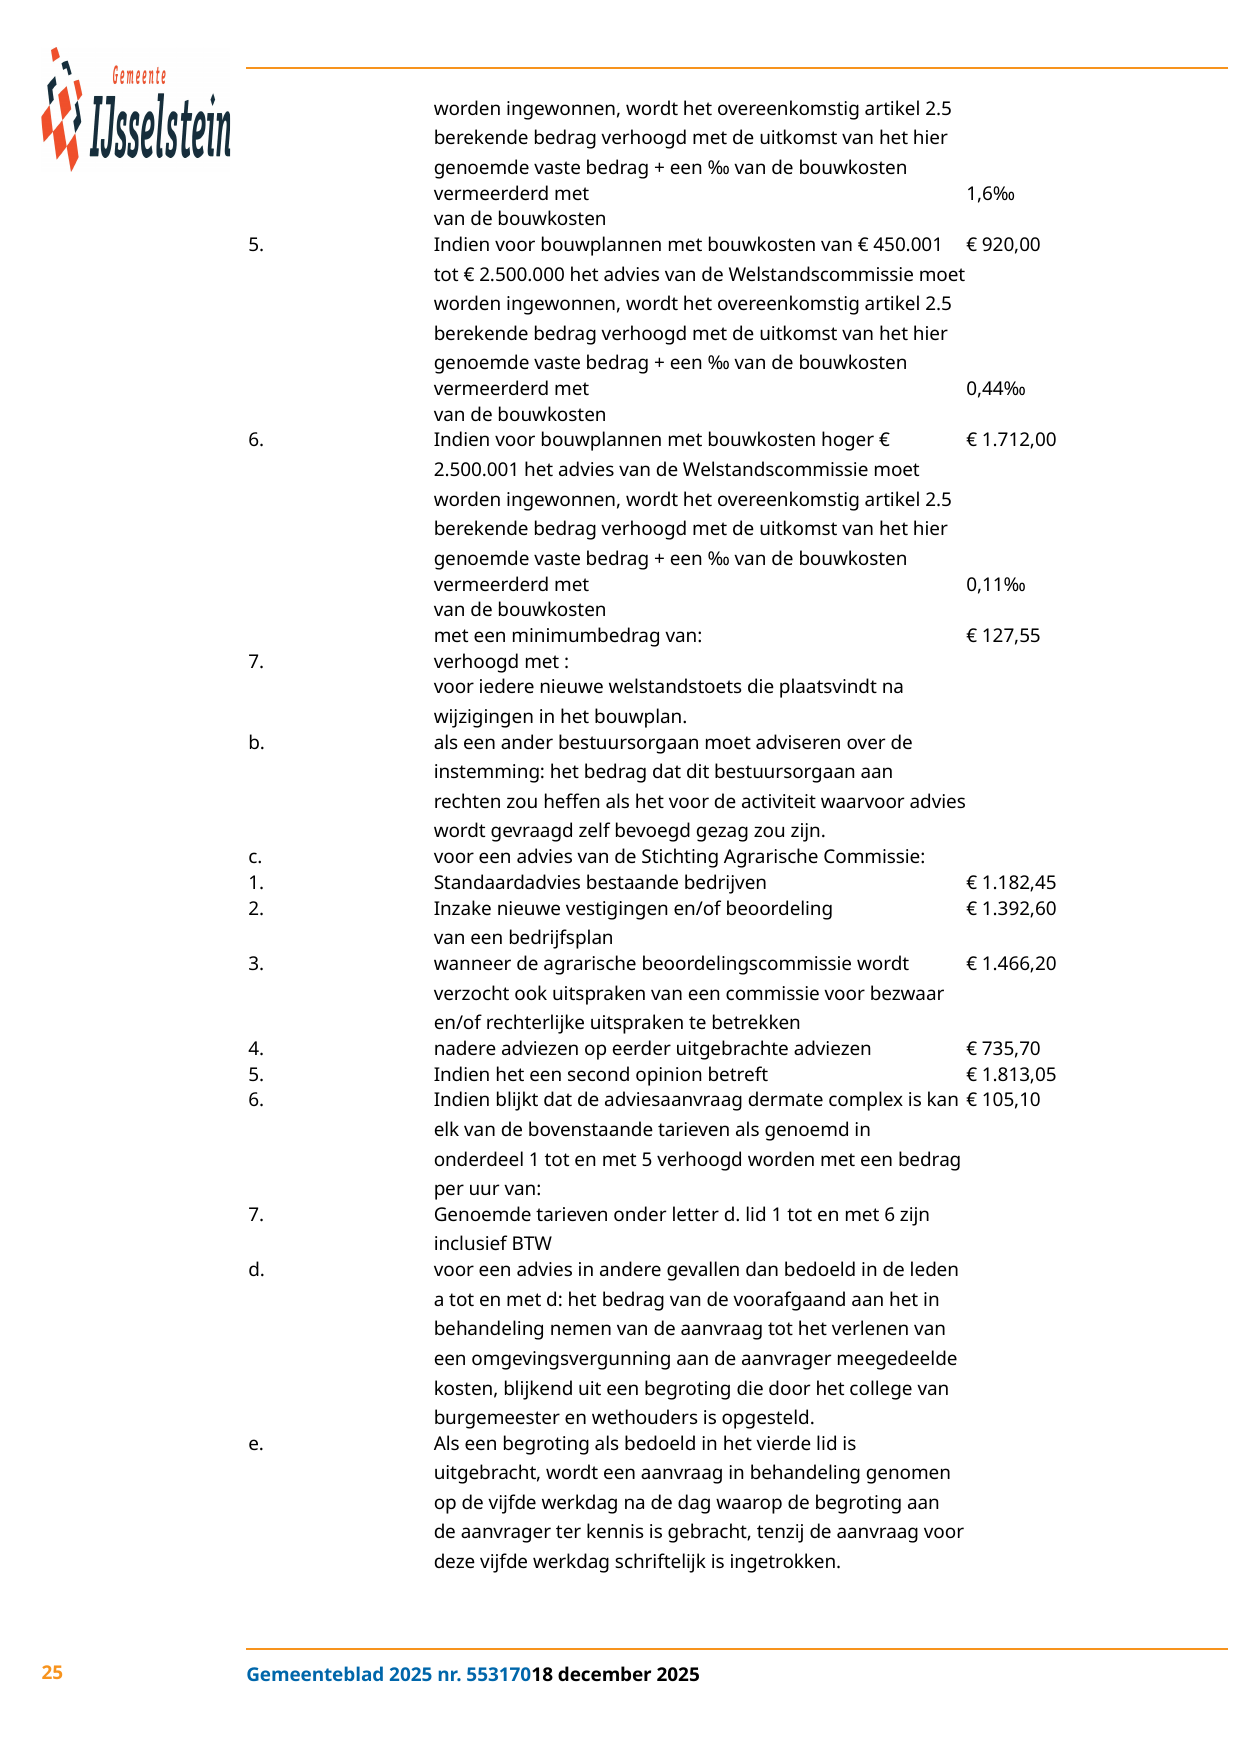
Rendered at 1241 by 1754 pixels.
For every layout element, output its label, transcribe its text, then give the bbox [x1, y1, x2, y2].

table_cell [248, 571, 433, 596]
table_cell [966, 596, 1152, 622]
table_cell Indien voor bouwplannen met bouwkosten hoger € 2.500.001 het advies van de Welstandscommissie moet worden ingewonnen, wordt het overeenkomstig artikel 2.5 berekende bedrag verhoogd met de uitkomst van het hier genoemde vaste bedrag + een ‰ van de bouwkosten [434, 427, 966, 571]
table_cell e. [248, 1430, 433, 1574]
table_cell [248, 205, 433, 231]
table_cell Als een begroting als bedoeld in het vierde lid is uitgebracht, wordt een aanvraag in behandeling genomen op de vijfde werkdag na de dag waarop de begroting aan de aanvrager ter kennis is gebracht, tenzij de aanvraag voor deze vijfde werkdag schriftelijk is ingetrokken. [434, 1430, 966, 1574]
table_cell wanneer de agrarische beoordelingscommissie wordt verzocht ook uitspraken van een commissie voor bezwaar en/of rechterlijke uitspraken te betrekken [434, 950, 966, 1035]
table_cell 7. [248, 648, 433, 674]
table_cell met een minimumbedrag van: [434, 622, 966, 648]
table_cell [248, 596, 433, 622]
table_cell als een ander bestuursorgaan moet adviseren over de instemming: het bedrag dat dit bestuursorgaan aan rechten zou heffen als het voor de activiteit waarvoor advies wordt gevraagd zelf bevoegd gezag zou zijn. [434, 729, 966, 843]
table_cell € 1.392,60 [966, 895, 1152, 950]
table_cell [248, 1574, 433, 1600]
table_cell [248, 401, 433, 427]
table_cell € 1.813,05 [966, 1061, 1152, 1087]
table_cell [966, 844, 1152, 869]
table_cell [966, 729, 1152, 843]
table_cell € 735,70 [966, 1035, 1152, 1061]
table_cell van de bouwkosten [434, 205, 966, 231]
table_cell vermeerderd met [434, 571, 966, 596]
picture [41, 47, 231, 172]
table_cell € 1.466,20 [966, 950, 1152, 1035]
table_cell [966, 1201, 1152, 1256]
table_cell Genoemde tarieven onder letter d. lid 1 tot en met 6 zijn inclusief BTW [434, 1201, 966, 1256]
table_cell b. [248, 729, 433, 843]
table_cell [966, 401, 1152, 427]
table_cell [434, 1574, 966, 1600]
table_cell voor iedere nieuwe welstandstoets die plaatsvindt na wijzigingen in het bouwplan. [434, 674, 966, 729]
table_cell [966, 674, 1152, 729]
table_cell € 127,55 [966, 622, 1152, 648]
table_cell vermeerderd met [434, 375, 966, 401]
table_cell vermeerderd met [434, 180, 966, 205]
table_cell [966, 95, 1152, 180]
table_cell € 920,00 [966, 231, 1152, 375]
table_cell c. [248, 844, 433, 869]
table_cell 5. [248, 1061, 433, 1087]
table_cell [248, 622, 433, 648]
table_cell van de bouwkosten [434, 596, 966, 622]
table_cell Standaardadvies bestaande bedrijven [434, 869, 966, 895]
table_cell 1. [248, 869, 433, 895]
table_cell 6. [248, 427, 433, 571]
table_cell Indien het een second opinion betreft [434, 1061, 966, 1087]
table_cell [248, 95, 433, 180]
table_cell [966, 1430, 1152, 1574]
table_cell 3. [248, 950, 433, 1035]
table_cell [966, 1256, 1152, 1430]
table_cell van de bouwkosten [434, 401, 966, 427]
table_cell [248, 180, 433, 205]
table_cell Indien voor bouwplannen met bouwkosten van € 450.001 tot € 2.500.000 het advies van de Welstandscommissie moet worden ingewonnen, wordt het overeenkomstig artikel 2.5 berekende bedrag verhoogd met de uitkomst van het hier genoemde vaste bedrag + een ‰ van de bouwkosten [434, 231, 966, 375]
table_cell € 1.182,45 [966, 869, 1152, 895]
table_cell [966, 648, 1152, 674]
table_cell [966, 205, 1152, 231]
table_cell 7. [248, 1201, 433, 1256]
table_cell 2. [248, 895, 433, 950]
table_cell verhoogd met : [434, 648, 966, 674]
table_cell worden ingewonnen, wordt het overeenkomstig artikel 2.5 berekende bedrag verhoogd met de uitkomst van het hier genoemde vaste bedrag + een ‰ van de bouwkosten [434, 95, 966, 180]
table_cell 0,11‰ [966, 571, 1152, 596]
table_cell voor een advies van de Stichting Agrarische Commissie: [434, 844, 966, 869]
table_cell € 1.712,00 [966, 427, 1152, 571]
table_cell Indien blijkt dat de adviesaanvraag dermate complex is kan elk van de bovenstaande tarieven als genoemd in onderdeel 1 tot en met 5 verhoogd worden met een bedrag per uur van: [434, 1087, 966, 1201]
table_cell nadere adviezen op eerder uitgebrachte adviezen [434, 1035, 966, 1061]
table_cell 5. [248, 231, 433, 375]
table_cell [248, 375, 433, 401]
table_cell Inzake nieuwe vestigingen en/of beoordeling van een bedrijfsplan [434, 895, 966, 950]
table_cell d. [248, 1256, 433, 1430]
table_cell 6. [248, 1087, 433, 1201]
table_cell 0,44‰ [966, 375, 1152, 401]
table_cell 1,6‰ [966, 180, 1152, 205]
table_cell [966, 1574, 1152, 1600]
table_cell € 105,10 [966, 1087, 1152, 1201]
table_cell 4. [248, 1035, 433, 1061]
table_cell voor een advies in andere gevallen dan bedoeld in de leden a tot en met d: het bedrag van de voorafgaand aan het in behandeling nemen van de aanvraag tot het verlenen van een omgevingsvergunning aan de aanvrager meegedeelde kosten, blijkend uit een begroting die door het college van burgemeester en wethouders is opgesteld. [434, 1256, 966, 1430]
table_cell [248, 674, 433, 729]
